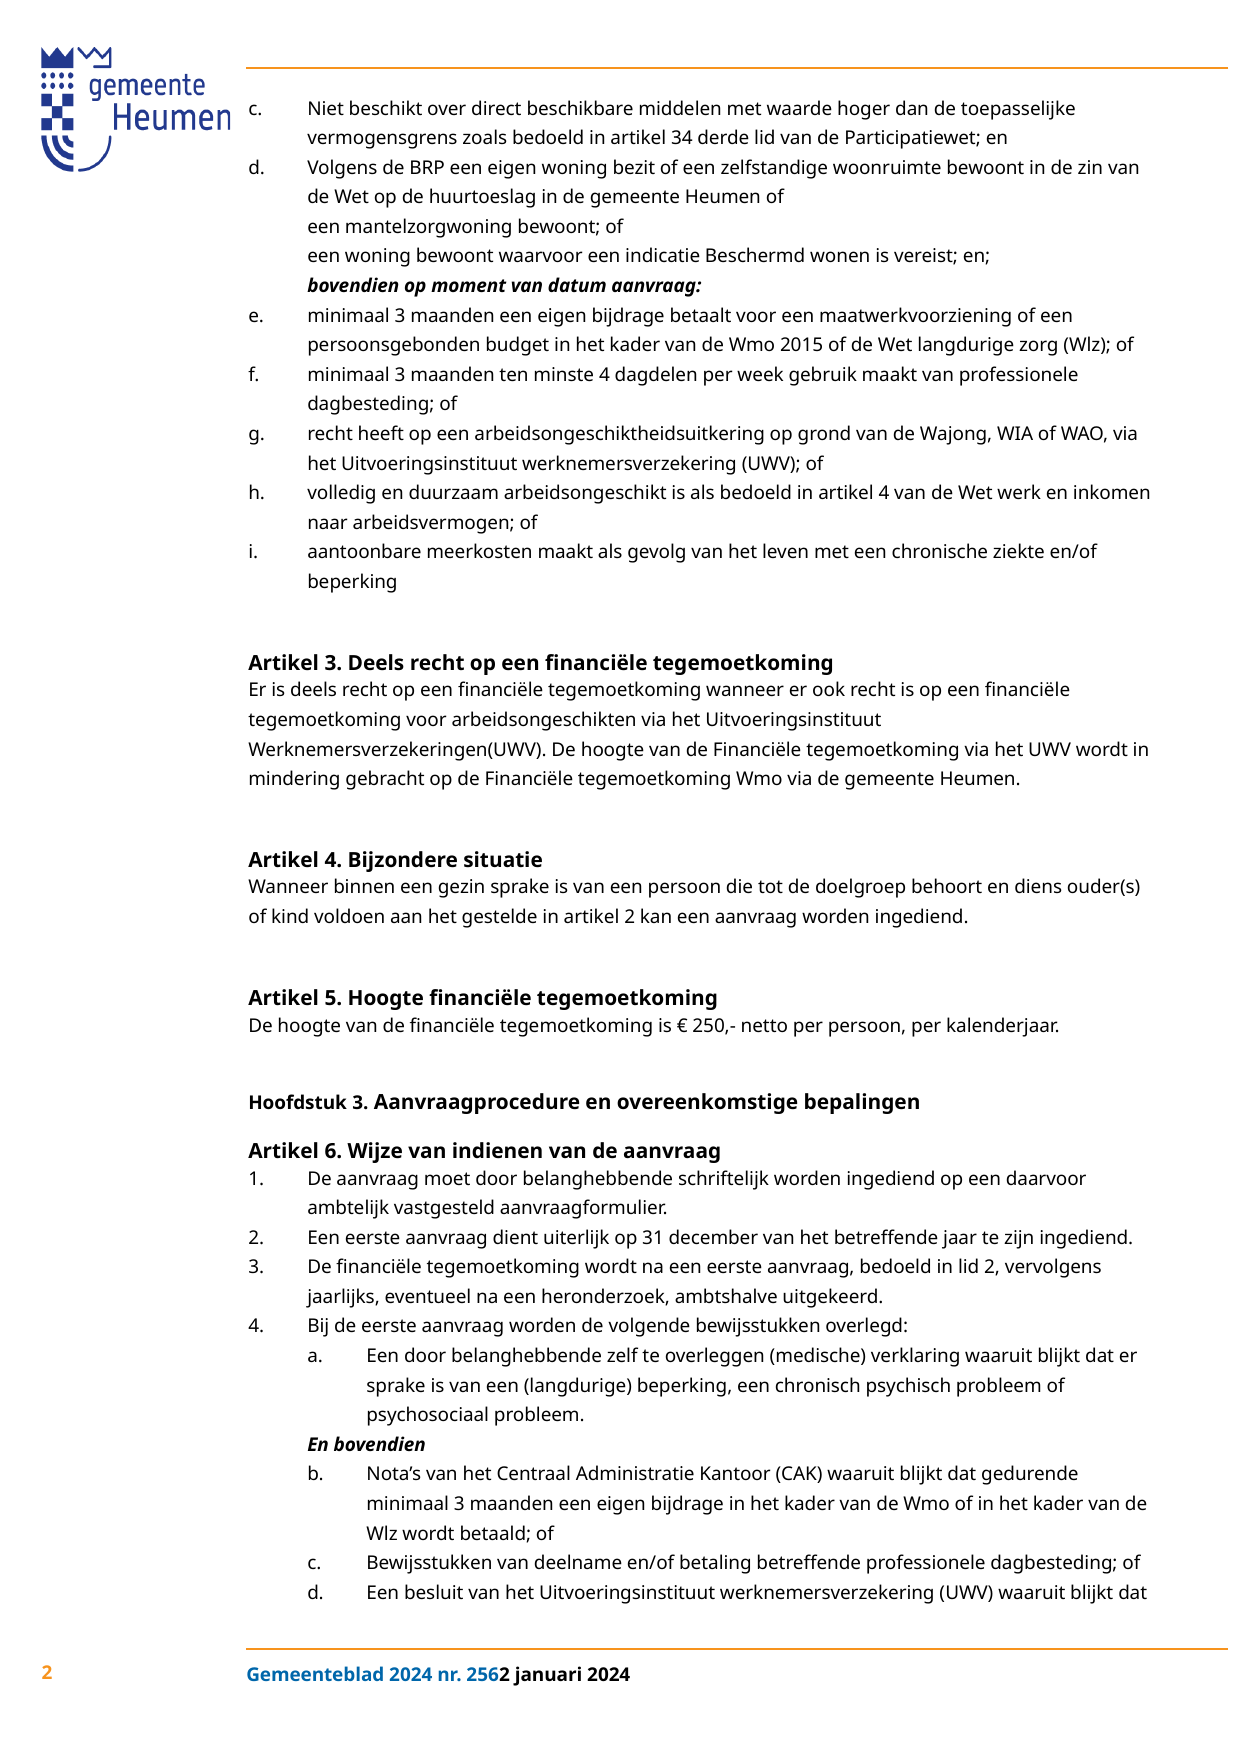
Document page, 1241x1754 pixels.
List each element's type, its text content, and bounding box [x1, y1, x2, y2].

list Niet beschikt over direct beschikbare middelen met waarde hoger dan de toepasselijke vermogensgrens zoals bedoeld in artikel 34 derde lid van de Participatiewet; en [248, 95, 1152, 150]
picture [41, 47, 231, 172]
list een woning bewoont waarvoor een indicatie Beschermd wonen is vereist; en; [248, 243, 1152, 268]
list recht heeft op een arbeidsongeschiktheidsuitkering op grond van de Wajong, WIA of WAO, via het Uitvoeringsinstituut werknemersverzekering (UWV); of [248, 420, 1152, 476]
text Wanneer binnen een gezin sprake is van een persoon die tot de doelgroep behoort en diens ouder(s) of kind voldoen aan het gestelde in artikel 2 kan een aanvraag worden ingediend. [248, 874, 1152, 929]
text Artikel 4. Bijzondere situatie [248, 845, 1152, 874]
list minimaal 3 maanden ten minste 4 dagdelen per week gebruik maakt van professionele dagbesteding; of [248, 361, 1152, 416]
text Hoofdstuk 3. Aanvraagprocedure en overeenkomstige bepalingen [248, 1087, 1152, 1115]
list Volgens de BRP een eigen woning bezit of een zelfstandige woonruimte bewoont in de zin van de Wet op de huurtoeslag in de gemeente Heumen of [248, 154, 1152, 209]
text Artikel 3. Deels recht op een financiële tegemoetkoming [248, 648, 1152, 677]
list aantoonbare meerkosten maakt als gevolg van het leven met een chronische ziekte en/of beperking [248, 538, 1152, 594]
list Bewijsstukken van deelname en/of betaling betreffende professionele dagbesteding; of [307, 1549, 1152, 1575]
list Bij de eerste aanvraag worden de volgende bewijsstukken overlegd: [248, 1313, 1152, 1338]
list minimaal 3 maanden een eigen bijdrage betaalt voor een maatwerkvoorziening of een persoonsgebonden budget in het kader van de Wmo 2015 of de Wet langdurige zorg (Wlz); of [248, 302, 1152, 357]
list De aanvraag moet door belanghebbende schriftelijk worden ingediend op een daarvoor ambtelijk vastgesteld aanvraagformulier. [248, 1165, 1152, 1220]
list De financiële tegemoetkoming wordt na een eerste aanvraag, bedoeld in lid 2, vervolgens jaarlijks, eventueel na een heronderzoek, ambtshalve uitgekeerd. [248, 1253, 1152, 1309]
text Artikel 5. Hoogte financiële tegemoetkoming [248, 983, 1152, 1012]
list Een door belanghebbende zelf te overleggen (medische) verklaring waaruit blijkt dat er sprake is van een (langdurige) beperking, een chronisch psychisch probleem of psychosociaal probleem. [307, 1342, 1152, 1427]
text De hoogte van de financiële tegemoetkoming is € 250,- netto per persoon, per kalenderjaar. [248, 1012, 1152, 1037]
list Een besluit van het Uitvoeringsinstituut werknemersverzekering (UWV) waaruit blijkt dat [307, 1579, 1152, 1604]
list Nota’s van het Centraal Administratie Kantoor (CAK) waaruit blijkt dat gedurende minimaal 3 maanden een eigen bijdrage in het kader van de Wmo of in het kader van de Wlz wordt betaald; of [307, 1461, 1152, 1545]
list Een eerste aanvraag dient uiterlijk op 31 december van het betreffende jaar te zijn ingediend. [248, 1224, 1152, 1249]
list een mantelzorgwoning bewoont; of [248, 213, 1152, 239]
list En bovendien [248, 1431, 1152, 1457]
text Er is deels recht op een financiële tegemoetkoming wanneer er ook recht is op een financiële tegemoetkoming voor arbeidsongeschikten via het Uitvoeringsinstituut Werknemersverzekeringen(UWV). De hoogte van de Financiële tegemoetkoming via het UWV wordt in mindering gebracht op de Financiële tegemoetkoming Wmo via de gemeente Heumen. [248, 677, 1152, 791]
list bovendien op moment van datum aanvraag: [248, 272, 1152, 298]
list volledig en duurzaam arbeidsongeschikt is als bedoeld in artikel 4 van de Wet werk en inkomen naar arbeidsvermogen; of [248, 479, 1152, 535]
text Artikel 6. Wijze van indienen van de aanvraag [248, 1136, 1152, 1165]
